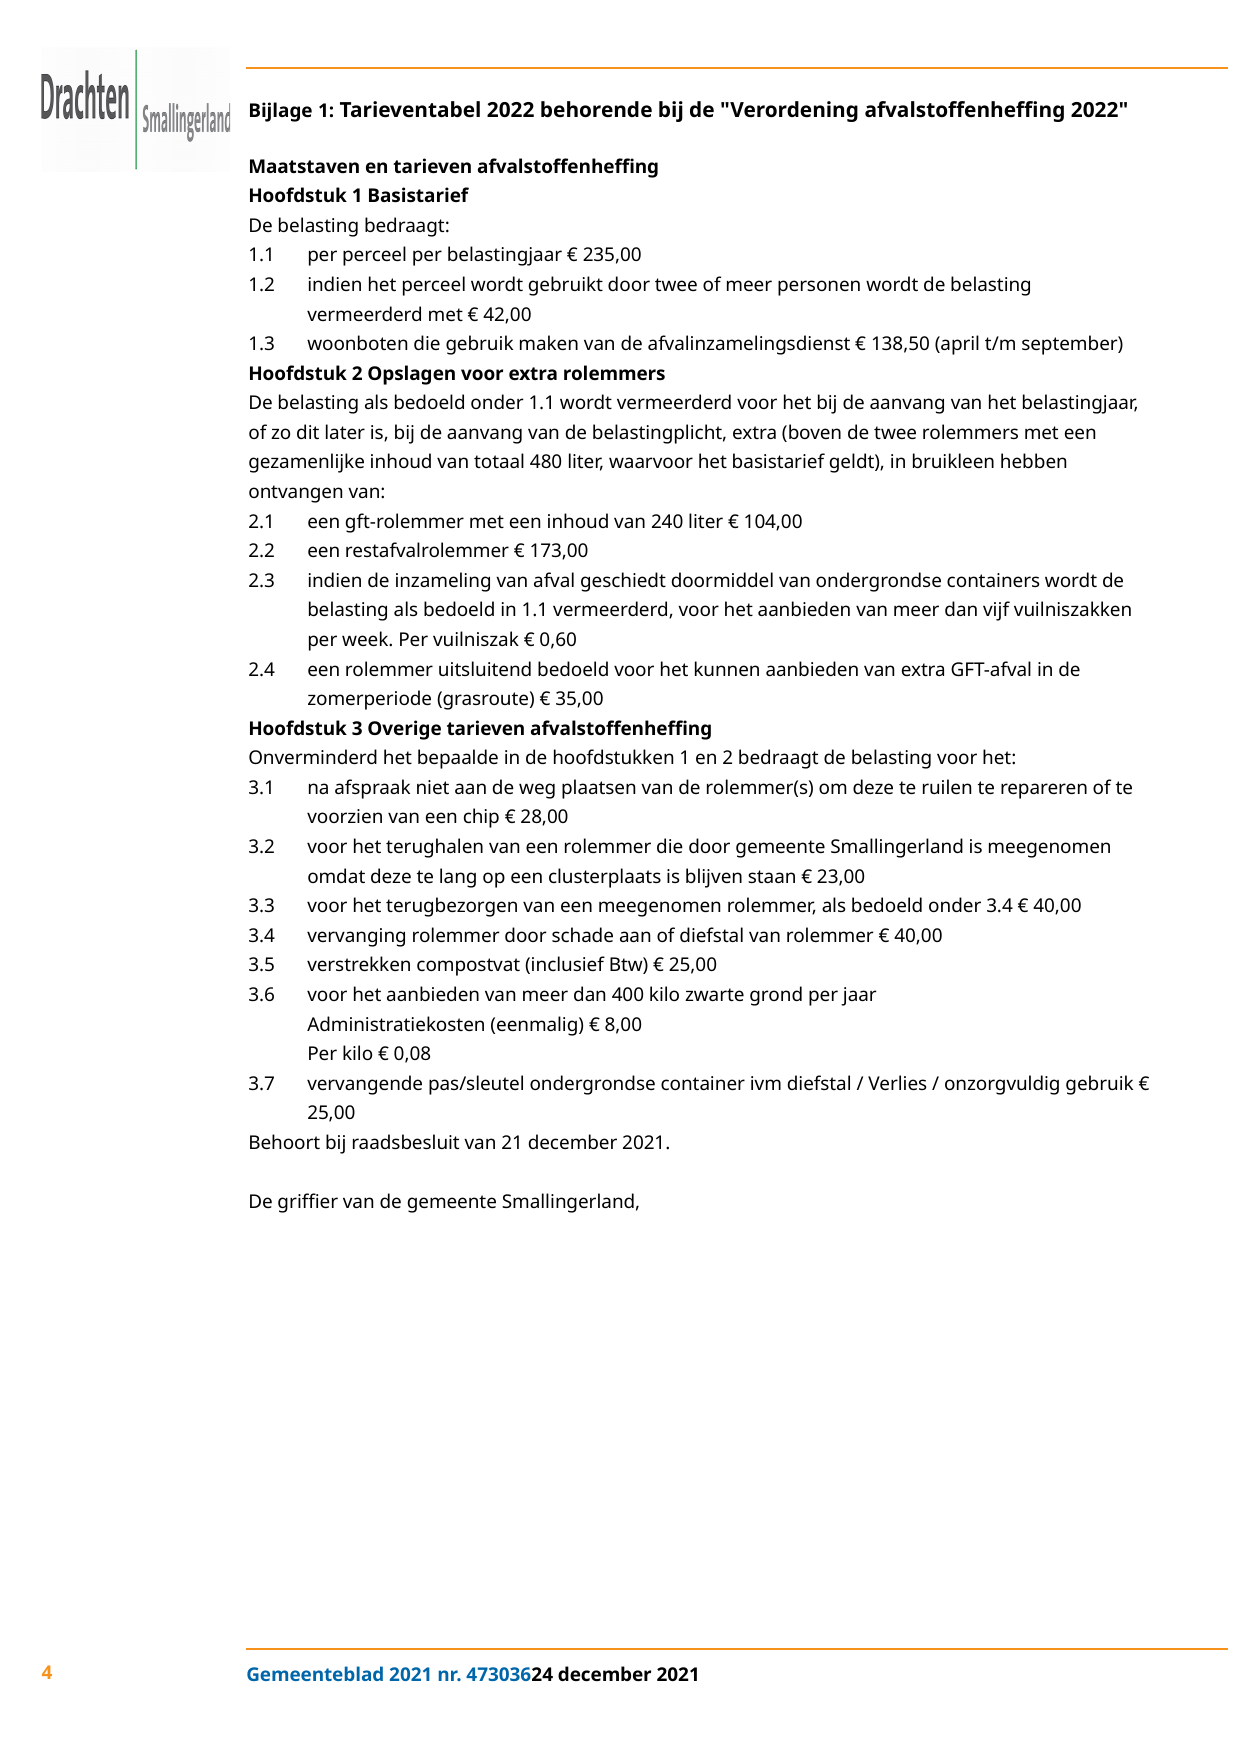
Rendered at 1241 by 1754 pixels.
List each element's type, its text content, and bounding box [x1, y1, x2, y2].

list voor het terugbezorgen van een meegenomen rolemmer, als bedoeld onder 3.4 € 40,00 [248, 892, 1152, 918]
text Bijlage 1: Tarieventabel 2022 behorende bij de "Verordening afvalstoffenheffing 2022" [248, 95, 1152, 123]
list vervanging rolemmer door schade aan of diefstal van rolemmer € 40,00 [248, 922, 1152, 948]
text Hoofdstuk 1 Basistarief [248, 182, 1152, 208]
list een gft-rolemmer met een inhoud van 240 liter € 104,00 [248, 508, 1152, 534]
list verstrekken compostvat (inclusief Btw) € 25,00 [248, 952, 1152, 977]
list een restafvalrolemmer € 173,00 [248, 537, 1152, 563]
text De belasting als bedoeld onder 1.1 wordt vermeerderd voor het bij de aanvang van het belastingjaar, of zo dit later is, bij de aanvang van de belastingplicht, extra (boven de twee rolemmers met een gezamenlijke inhoud van totaal 480 liter, waarvoor het basistarief geldt), in bruikleen hebben ontvangen van: [248, 389, 1152, 504]
list Per kilo € 0,08 [248, 1040, 1152, 1066]
text Hoofdstuk 2 Opslagen voor extra rolemmers [248, 360, 1152, 386]
list Administratiekosten (eenmalig) € 8,00 [248, 1011, 1152, 1037]
list indien het perceel wordt gebruikt door twee of meer personen wordt de belasting vermeerderd met € 42,00 [248, 271, 1152, 327]
list voor het aanbieden van meer dan 400 kilo zwarte grond per jaar [248, 981, 1152, 1007]
list vervangende pas/sleutel ondergrondse container ivm diefstal / Verlies / onzorgvuldig gebruik € 25,00 [248, 1070, 1152, 1125]
text Behoort bij raadsbesluit van 21 december 2021. [248, 1129, 1152, 1155]
list een rolemmer uitsluitend bedoeld voor het kunnen aanbieden van extra GFT-afval in de zomerperiode (grasroute) € 35,00 [248, 656, 1152, 711]
list woonboten die gebruik maken van de afvalinzamelingsdienst € 138,50 (april t/m september) [248, 330, 1152, 356]
list per perceel per belastingjaar € 235,00 [248, 242, 1152, 267]
text Hoofdstuk 3 Overige tarieven afvalstoffenheffing [248, 715, 1152, 741]
picture [41, 47, 231, 172]
text De belasting bedraagt: [248, 212, 1152, 238]
list indien de inzameling van afval geschiedt doormiddel van ondergrondse containers wordt de belasting als bedoeld in 1.1 vermeerderd, voor het aanbieden van meer dan vijf vuilniszakken per week. Per vuilniszak € 0,60 [248, 567, 1152, 652]
text Maatstaven en tarieven afvalstoffenheffing [248, 153, 1152, 179]
text De griffier van de gemeente Smallingerland, [248, 1188, 1152, 1214]
list na afspraak niet aan de weg plaatsen van de rolemmer(s) om deze te ruilen te repareren of te voorzien van een chip € 28,00 [248, 774, 1152, 829]
list voor het terughalen van een rolemmer die door gemeente Smallingerland is meegenomen omdat deze te lang op een clusterplaats is blijven staan € 23,00 [248, 833, 1152, 889]
text Onverminderd het bepaalde in de hoofdstukken 1 en 2 bedraagt de belasting voor het: [248, 744, 1152, 770]
